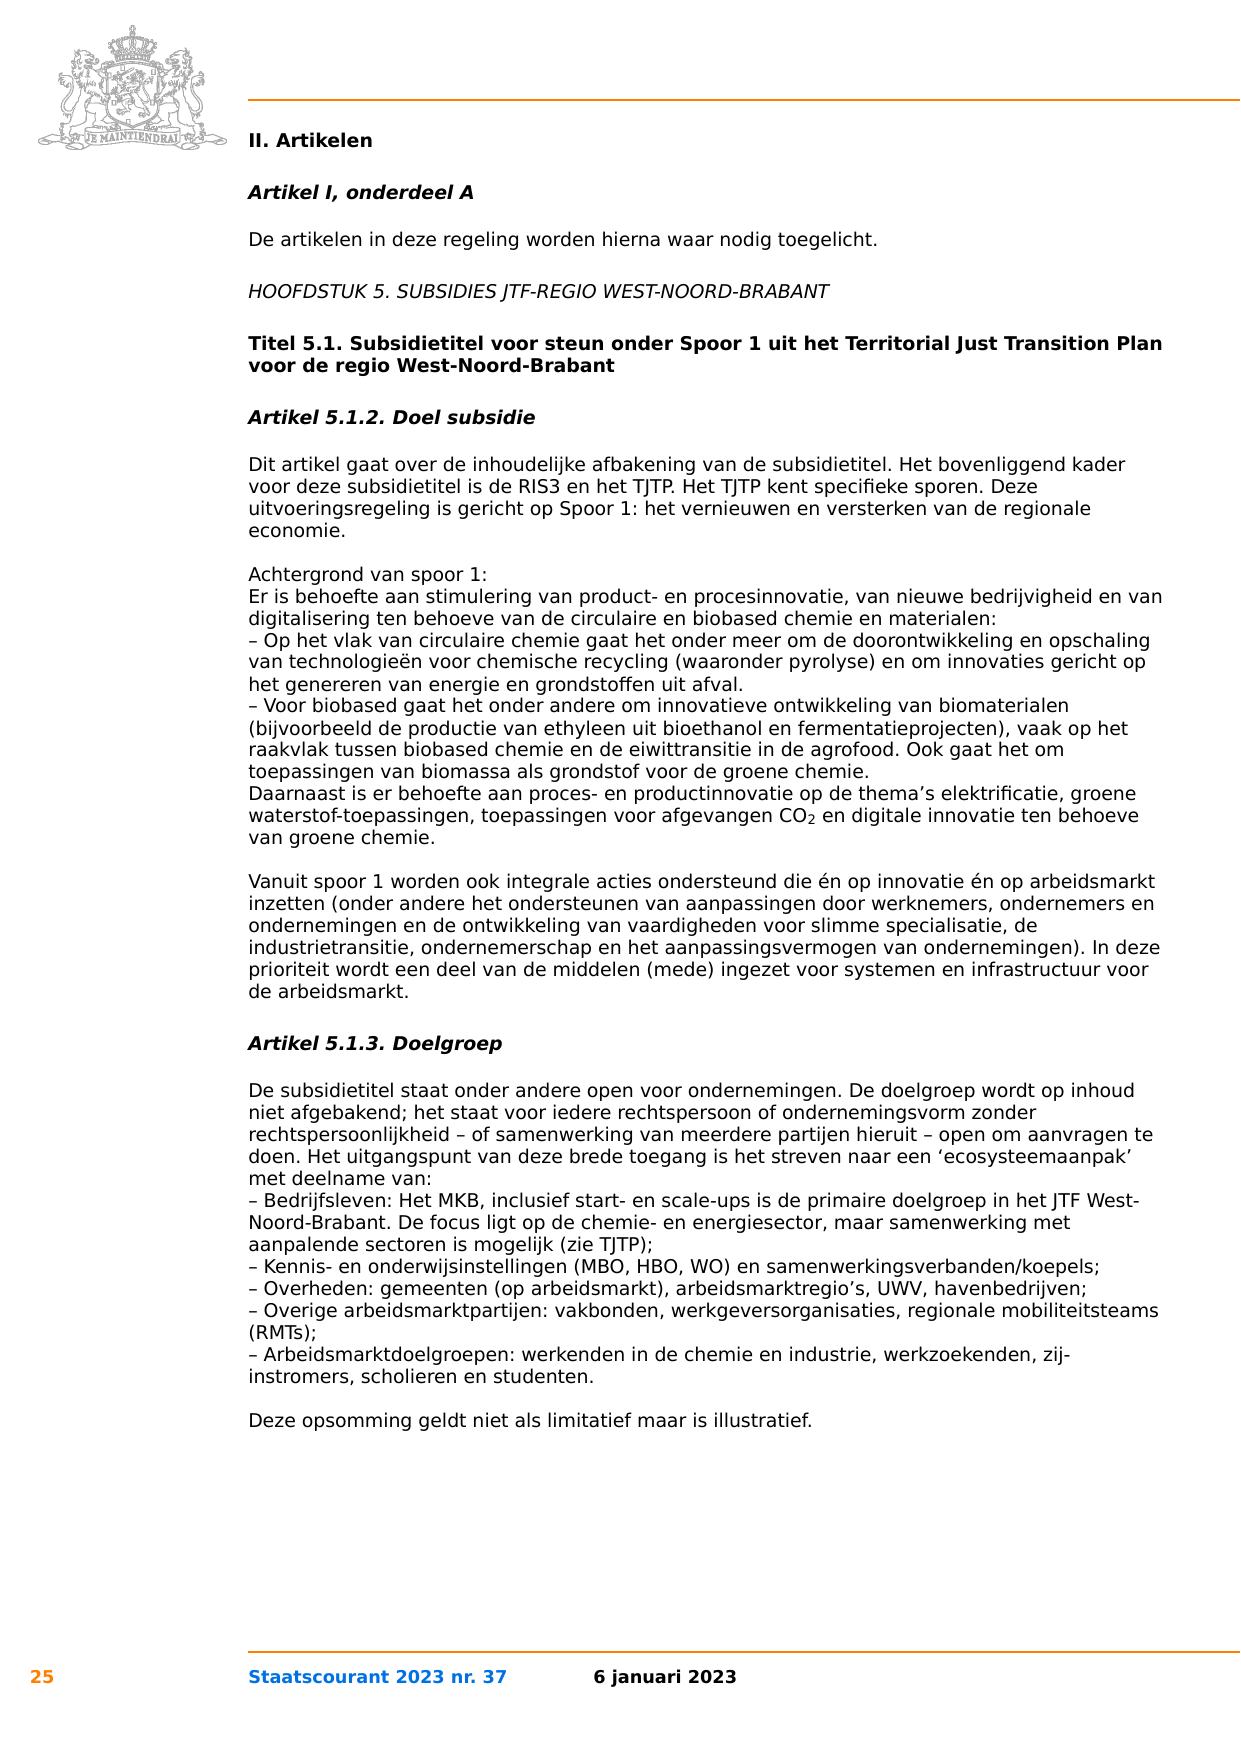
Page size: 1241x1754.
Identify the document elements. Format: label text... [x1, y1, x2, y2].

text – Op het vlak van circulaire chemie gaat het onder meer om de doorontwikkeling en opschaling van technologieën voor chemische recycling (waaronder pyrolyse) en om innovaties gericht op het genereren van energie en grondstoffen uit afval. [248, 629, 1163, 695]
text De artikelen in deze regeling worden hierna waar nodig toegelicht. [248, 229, 1163, 251]
text Deze opsomming geldt niet als limitatief maar is illustratief. [248, 1409, 1163, 1432]
picture [38, 25, 227, 150]
subtitle Artikel 5.1.3. Doelgroep [248, 1033, 1163, 1055]
text Vanuit spoor 1 worden ook integrale acties ondersteund die én op innovatie én op arbeidsmarkt inzetten (onder andere het ondersteunen van aanpassingen door werknemers, ondernemers en ondernemingen en de ontwikkeling van vaardigheden voor slimme specialisatie, de industrietransitie, ondernemerschap en het aanpassingsvermogen van ondernemingen). In deze prioriteit wordt een deel van de middelen (mede) ingezet voor systemen en infrastructuur voor de arbeidsmarkt. [248, 871, 1163, 1003]
text De subsidietitel staat onder andere open voor ondernemingen. De doelgroep wordt op inhoud niet afgebakend; het staat voor iedere rechtspersoon of ondernemingsvorm zonder rechtspersoonlijkheid – of samenwerking van meerdere partijen hieruit – open om aanvragen te doen. Het uitgangspunt van deze brede toegang is het streven naar een ‘ecosysteemaanpak’ met deelname van: [248, 1080, 1163, 1190]
text Er is behoefte aan stimulering van product- en procesinnovatie, van nieuwe bedrijvigheid en van digitalisering ten behoeve van de circulaire en biobased chemie en materialen: [248, 586, 1163, 629]
subtitle Artikel 5.1.2. Doel subsidie [248, 407, 1163, 429]
text Daarnaast is er behoefte aan proces- en productinnovatie op de thema’s elektrificatie, groene waterstof-toepassingen, toepassingen voor afgevangen CO2 en digitale innovatie ten behoeve van groene chemie. [248, 783, 1163, 849]
subtitle HOOFDSTUK 5. SUBSIDIES JTF-REGIO WEST-NOORD-BRABANT [248, 281, 1163, 303]
text – Arbeidsmarktdoelgroepen: werkenden in de chemie en industrie, werkzoekenden, zij-instromers, scholieren en studenten. [248, 1344, 1163, 1388]
text – Overheden: gemeenten (op arbeidsmarkt), arbeidsmarktregio’s, UWV, havenbedrijven; [248, 1278, 1163, 1300]
text – Overige arbeidsmarktpartijen: vakbonden, werkgeversorganisaties, regionale mobiliteitsteams (RMTs); [248, 1300, 1163, 1344]
text – Kennis- en onderwijsinstellingen (MBO, HBO, WO) en samenwerkingsverbanden/koepels; [248, 1256, 1163, 1278]
subtitle Titel 5.1. Subsidietitel voor steun onder Spoor 1 uit het Territorial Just Transition Plan voor de regio West-Noord-Brabant [248, 333, 1163, 377]
subtitle Artikel I, onderdeel A [248, 182, 1163, 204]
text – Bedrijfsleven: Het MKB, inclusief start- en scale-ups is de primaire doelgroep in het JTF West-Noord-Brabant. De focus ligt op de chemie- en energiesector, maar samenwerking met aanpalende sectoren is mogelijk (zie TJTP); [248, 1190, 1163, 1256]
subtitle II. Artikelen [248, 130, 1163, 152]
text Achtergrond van spoor 1: [248, 563, 1163, 586]
text Dit artikel gaat over de inhoudelijke afbakening van de subsidietitel. Het bovenliggend kader voor deze subsidietitel is de RIS3 en het TJTP. Het TJTP kent specifieke sporen. Deze uitvoeringsregeling is gericht op Spoor 1: het vernieuwen en versterken van de regionale economie. [248, 454, 1163, 542]
text – Voor biobased gaat het onder andere om innovatieve ontwikkeling van biomaterialen (bijvoorbeeld de productie van ethyleen uit bioethanol en fermentatieprojecten), vaak op het raakvlak tussen biobased chemie en de eiwittransitie in de agrofood. Ook gaat het om toepassingen van biomassa als grondstof voor de groene chemie. [248, 695, 1163, 783]
